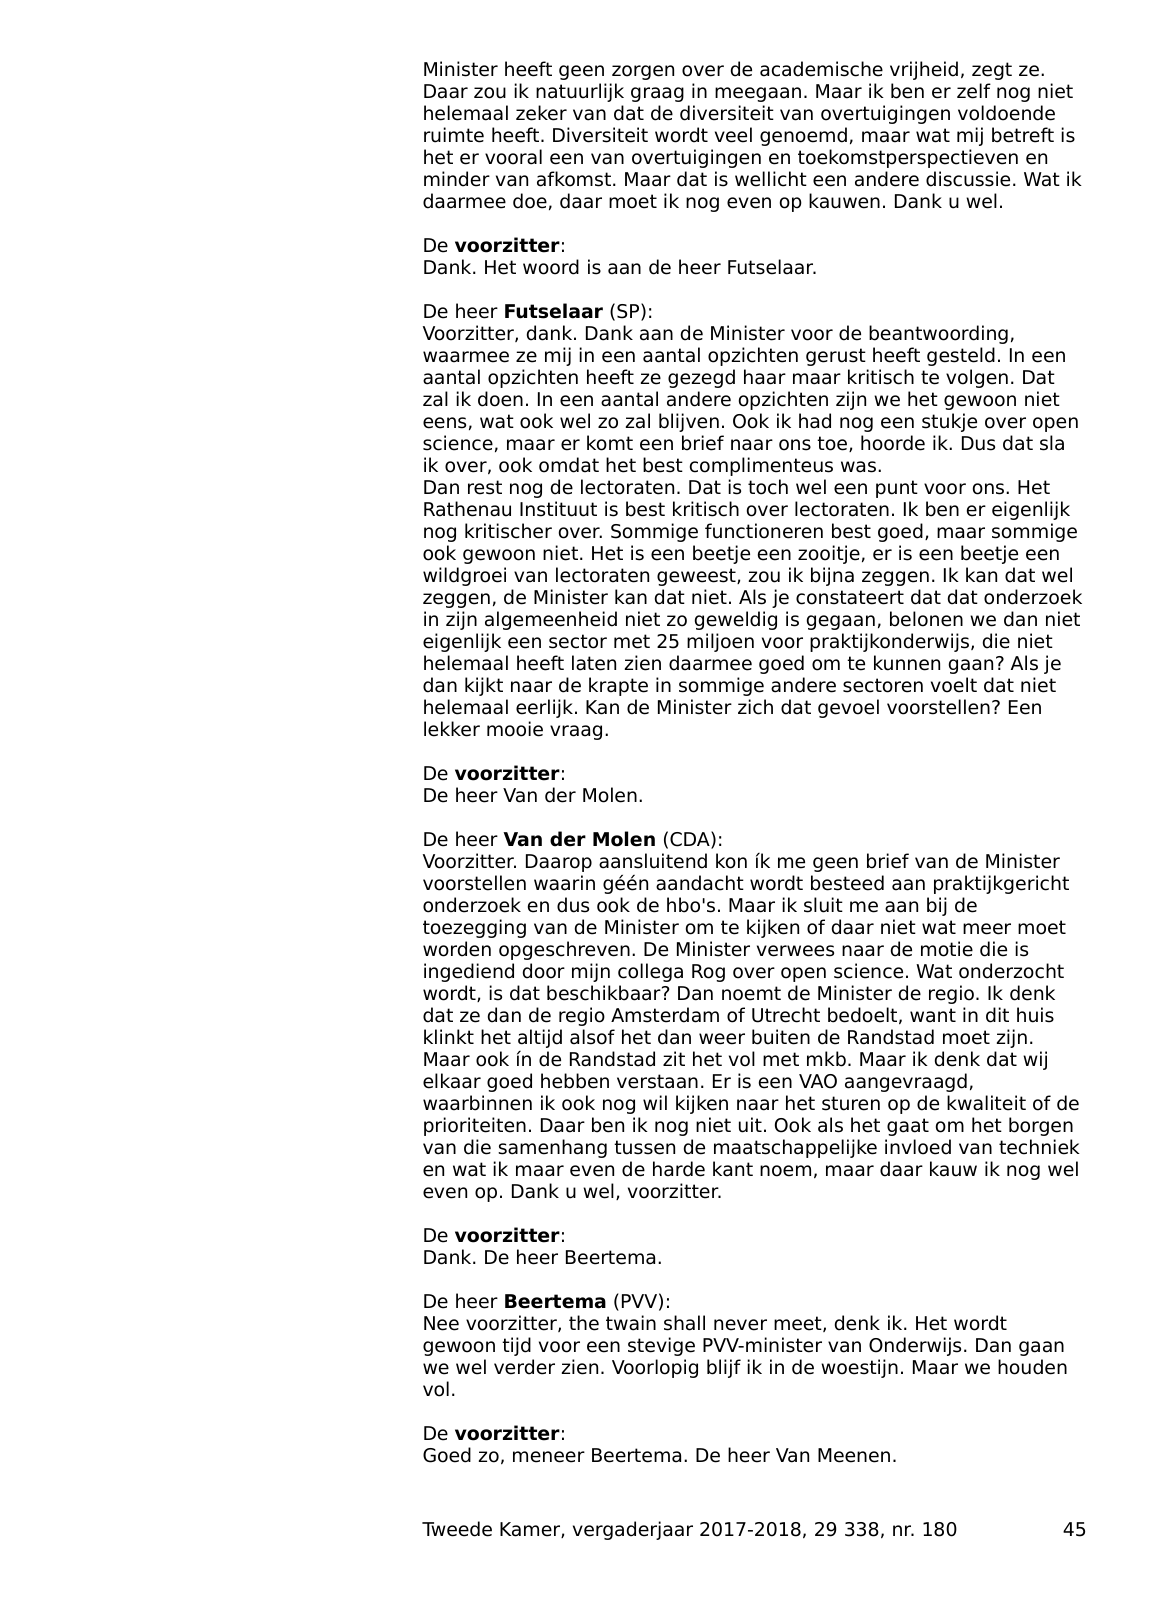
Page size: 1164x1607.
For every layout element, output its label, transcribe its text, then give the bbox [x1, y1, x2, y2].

text De heer Beertema (PVV): [422, 1291, 1087, 1313]
text De heer Van der Molen (CDA): [422, 829, 1087, 851]
text De voorzitter: [422, 763, 1087, 785]
text De voorzitter: [422, 235, 1087, 257]
text Voorzitter. Daarop aansluitend kon ík me geen brief van de Minister voorstellen waarin géén aandacht wordt besteed aan praktijkgericht onderzoek en dus ook de hbo's. Maar ik sluit me aan bij de toezegging van de Minister om te kijken of daar niet wat meer moet worden opgeschreven. De Minister verwees naar de motie die is ingediend door mijn collega Rog over open science. Wat onderzocht wordt, is dat beschikbaar? Dan noemt de Minister de regio. Ik denk dat ze dan de regio Amsterdam of Utrecht bedoelt, want in dit huis klinkt het altijd alsof het dan weer buiten de Randstad moet zijn. Maar ook ín de Randstad zit het vol met mkb. Maar ik denk dat wij elkaar goed hebben verstaan. Er is een VAO aangevraagd, waarbinnen ik ook nog wil kijken naar het sturen op de kwaliteit of de prioriteiten. Daar ben ik nog niet uit. Ook als het gaat om het borgen van die samenhang tussen de maatschappelijke invloed van techniek en wat ik maar even de harde kant noem, maar daar kauw ik nog wel even op. Dank u wel, voorzitter. [422, 851, 1087, 1203]
text Nee voorzitter, the twain shall never meet, denk ik. Het wordt gewoon tijd voor een stevige PVV-minister van Onderwijs. Dan gaan we wel verder zien. Voorlopig blijf ik in de woestijn. Maar we houden vol. [422, 1313, 1087, 1401]
text De heer Futselaar (SP): [422, 301, 1087, 323]
text Voorzitter, dank. Dank aan de Minister voor de beantwoording, waarmee ze mij in een aantal opzichten gerust heeft gesteld. In een aantal opzichten heeft ze gezegd haar maar kritisch te volgen. Dat zal ik doen. In een aantal andere opzichten zijn we het gewoon niet eens, wat ook wel zo zal blijven. Ook ik had nog een stukje over open science, maar er komt een brief naar ons toe, hoorde ik. Dus dat sla ik over, ook omdat het best complimenteus was. [422, 323, 1087, 477]
text Minister heeft geen zorgen over de academische vrijheid, zegt ze. Daar zou ik natuurlijk graag in meegaan. Maar ik ben er zelf nog niet helemaal zeker van dat de diversiteit van overtuigingen voldoende ruimte heeft. Diversiteit wordt veel genoemd, maar wat mij betreft is het er vooral een van overtuigingen en toekomstperspectieven en minder van afkomst. Maar dat is wellicht een andere discussie. Wat ik daarmee doe, daar moet ik nog even op kauwen. Dank u wel. [422, 59, 1087, 213]
text De voorzitter: [422, 1225, 1087, 1247]
text Dank. De heer Beertema. [422, 1247, 1087, 1269]
text De voorzitter: [422, 1423, 1087, 1445]
text De heer Van der Molen. [422, 785, 1087, 807]
text Goed zo, meneer Beertema. De heer Van Meenen. [422, 1445, 1087, 1467]
text Dank. Het woord is aan de heer Futselaar. [422, 257, 1087, 279]
text Dan rest nog de lectoraten. Dat is toch wel een punt voor ons. Het Rathenau Instituut is best kritisch over lectoraten. Ik ben er eigenlijk nog kritischer over. Sommige functioneren best goed, maar sommige ook gewoon niet. Het is een beetje een zooitje, er is een beetje een wildgroei van lectoraten geweest, zou ik bijna zeggen. Ik kan dat wel zeggen, de Minister kan dat niet. Als je constateert dat dat onderzoek in zijn algemeenheid niet zo geweldig is gegaan, belonen we dan niet eigenlijk een sector met 25 miljoen voor praktijkonderwijs, die niet helemaal heeft laten zien daarmee goed om te kunnen gaan? Als je dan kijkt naar de krapte in sommige andere sectoren voelt dat niet helemaal eerlijk. Kan de Minister zich dat gevoel voorstellen? Een lekker mooie vraag. [422, 477, 1087, 741]
